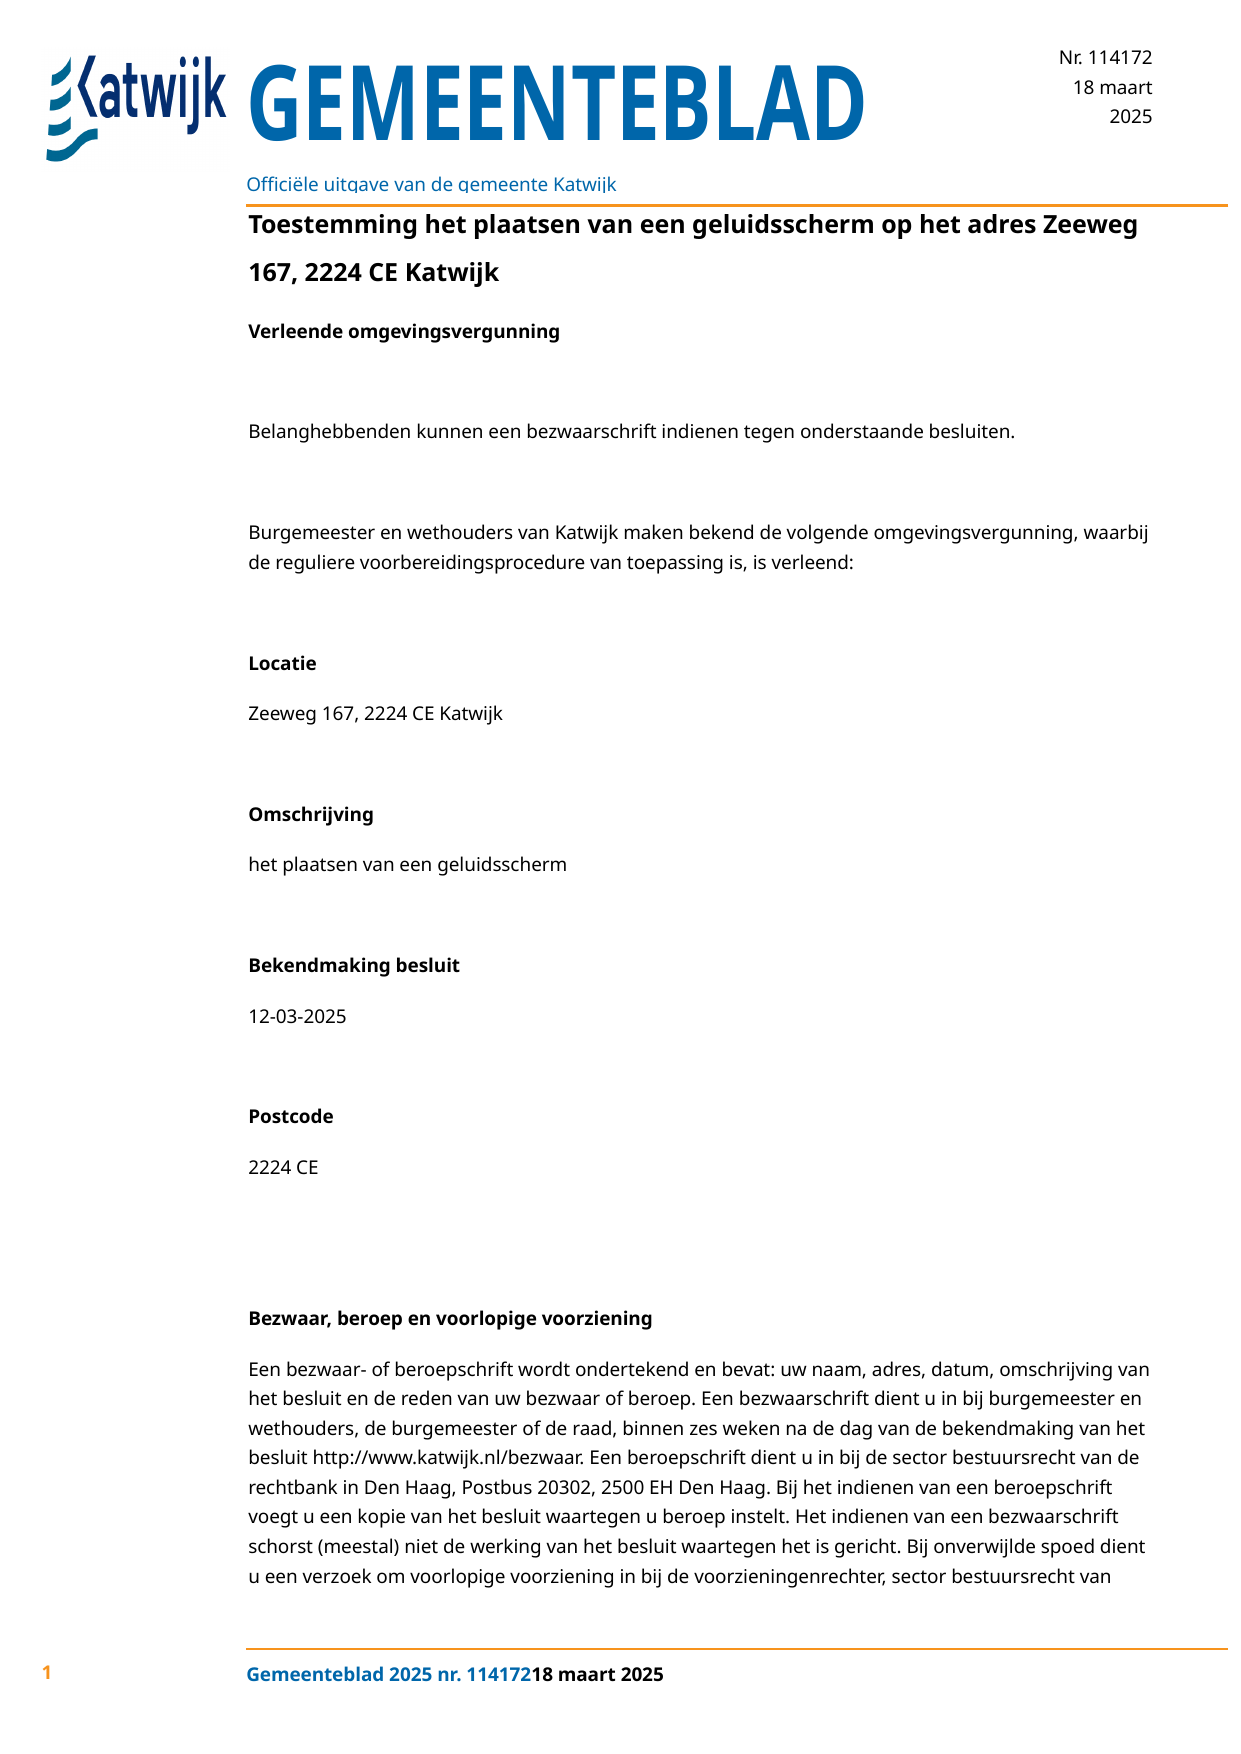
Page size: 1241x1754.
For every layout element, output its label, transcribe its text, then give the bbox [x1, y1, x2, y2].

text Toestemming het plaatsen van een geluidsscherm op het adres Zeeweg 167, 2224 CE Katwijk [248, 207, 1152, 288]
text Burgemeester en wethouders van Katwijk maken bekend de volgende omgevingsvergunning, waarbij de reguliere voorbereidingsprocedure van toepassing is, is verleend: [248, 519, 1152, 575]
text Bezwaar, beroep en voorlopige voorziening [248, 1305, 1152, 1331]
text Omschrijving [248, 801, 1152, 827]
text het plaatsen van een geluidsscherm [248, 852, 1152, 877]
text Verleende omgevingsvergunning [248, 318, 1152, 344]
text Postcode [248, 1104, 1152, 1129]
text Locatie [248, 650, 1152, 676]
text Bekendmaking besluit [248, 952, 1152, 978]
text Een bezwaar- of beroepschrift wordt ondertekend en bevat: uw naam, adres, datum, omschrijving van het besluit en de reden van uw bezwaar of beroep. Een bezwaarschrift dient u in bij burgemeester en wethouders, de burgemeester of de raad, binnen zes weken na de dag van de bekendmaking van het besluit http://www.katwijk.nl/bezwaar. Een beroepschrift dient u in bij de sector bestuursrecht van de rechtbank in Den Haag, Postbus 20302, 2500 EH Den Haag. Bij het indienen van een beroepschrift voegt u een kopie van het besluit waartegen u beroep instelt. Het indienen van een bezwaarschrift schorst (meestal) niet de werking van het besluit waartegen het is gericht. Bij onverwijlde spoed dient u een verzoek om voorlopige voorziening in bij de voorzieningenrechter, sector bestuursrecht van [248, 1356, 1152, 1589]
text Zeeweg 167, 2224 CE Katwijk [248, 700, 1152, 726]
text Belanghebbenden kunnen een bezwaarschrift indienen tegen onderstaande besluiten. [248, 419, 1152, 444]
text 2224 CE [248, 1154, 1152, 1180]
picture [41, 47, 231, 172]
text 12-03-2025 [248, 1003, 1152, 1029]
